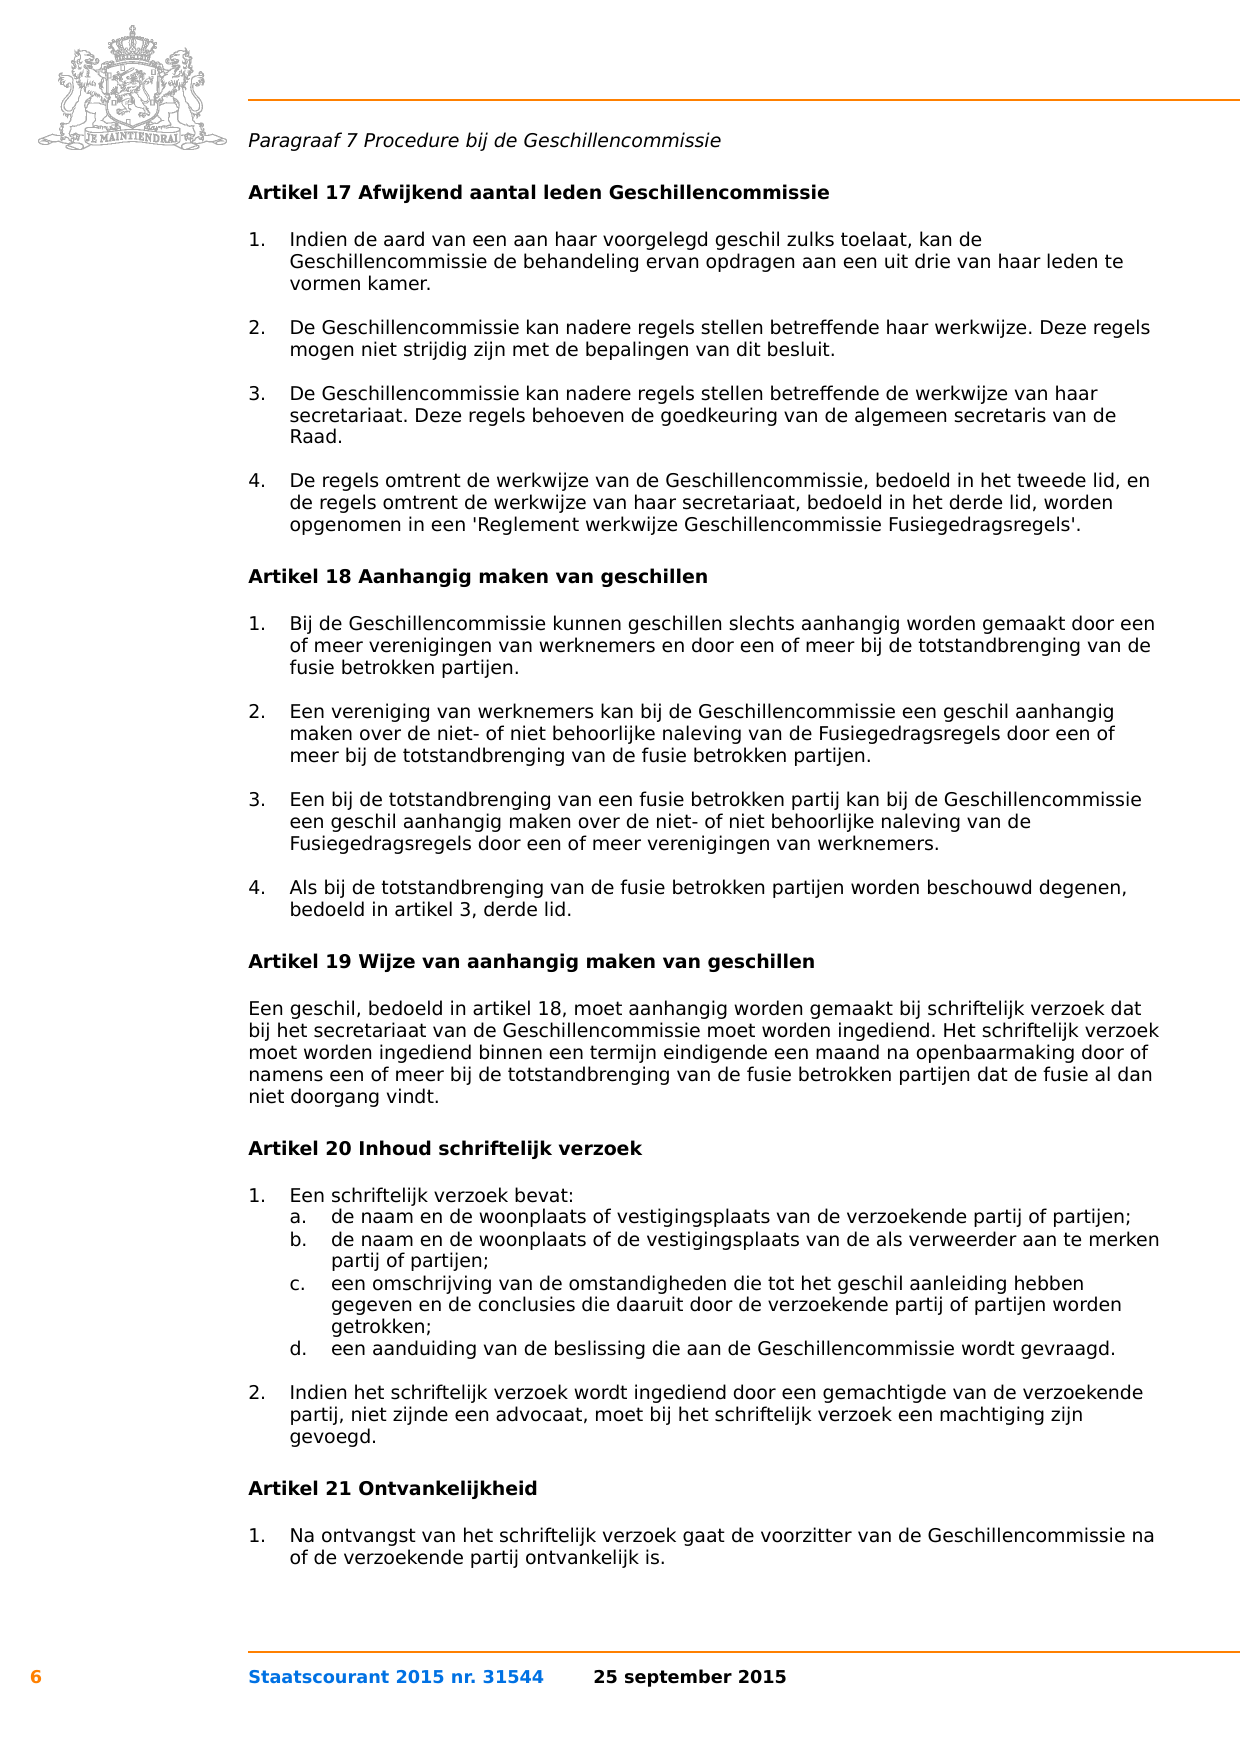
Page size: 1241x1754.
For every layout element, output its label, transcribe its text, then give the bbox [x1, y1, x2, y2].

text Een geschil, bedoeld in artikel 18, moet aanhangig worden gemaakt bij schriftelijk verzoek dat bij het secretariaat van de Geschillencommissie moet worden ingediend. Het schriftelijk verzoek moet worden ingediend binnen een termijn eindigende een maand na openbaarmaking door of namens een of meer bij de totstandbrenging van de fusie betrokken partijen dat de fusie al dan niet doorgang vindt. [248, 998, 1163, 1107]
subtitle Artikel 21 Ontvankelijkheid [248, 1478, 1163, 1500]
text 2. Een vereniging van werknemers kan bij de Geschillencommissie een geschil aanhangig maken over de niet- of niet behoorlijke naleving van de Fusiegedragsregels door een of meer bij de totstandbrenging van de fusie betrokken partijen. [248, 701, 1163, 767]
text 4. De regels omtrent de werkwijze van de Geschillencommissie, bedoeld in het tweede lid, en de regels omtrent de werkwijze van haar secretariaat, bedoeld in het derde lid, worden opgenomen in een 'Reglement werkwijze Geschillencommissie Fusiegedragsregels'. [248, 470, 1163, 536]
subtitle Artikel 18 Aanhangig maken van geschillen [248, 566, 1163, 588]
text 4. Als bij de totstandbrenging van de fusie betrokken partijen worden beschouwd degenen, bedoeld in artikel 3, derde lid. [248, 877, 1163, 921]
text 2. De Geschillencommissie kan nadere regels stellen betreffende haar werkwijze. Deze regels mogen niet strijdig zijn met de bepalingen van dit besluit. [248, 317, 1163, 361]
text 1. Indien de aard van een aan haar voorgelegd geschil zulks toelaat, kan de Geschillencommissie de behandeling ervan opdragen aan een uit drie van haar leden te vormen kamer. [248, 229, 1163, 295]
text 2. Indien het schriftelijk verzoek wordt ingediend door een gemachtigde van de verzoekende partij, niet zijnde een advocaat, moet bij het schriftelijk verzoek een machtiging zijn gevoegd. [248, 1382, 1163, 1448]
text b. de naam en de woonplaats of de vestigingsplaats van de als verweerder aan te merken partij of partijen; [289, 1228, 1163, 1272]
subtitle Paragraaf 7 Procedure bij de Geschillencommissie [248, 130, 1163, 152]
text 1. Een schriftelijk verzoek bevat: [248, 1184, 1163, 1206]
text 3. De Geschillencommissie kan nadere regels stellen betreffende de werkwijze van haar secretariaat. Deze regels behoeven de goedkeuring van de algemeen secretaris van de Raad. [248, 382, 1163, 448]
text a. de naam en de woonplaats of vestigingsplaats van de verzoekende partij of partijen; [289, 1206, 1163, 1228]
text 3. Een bij de totstandbrenging van een fusie betrokken partij kan bij de Geschillencommissie een geschil aanhangig maken over de niet- of niet behoorlijke naleving van de Fusiegedragsregels door een of meer verenigingen van werknemers. [248, 789, 1163, 855]
text d. een aanduiding van de beslissing die aan de Geschillencommissie wordt gevraagd. [289, 1338, 1163, 1360]
text c. een omschrijving van de omstandigheden die tot het geschil aanleiding hebben gegeven en de conclusies die daaruit door de verzoekende partij of partijen worden getrokken; [289, 1272, 1163, 1338]
text 1. Na ontvangst van het schriftelijk verzoek gaat de voorzitter van de Geschillencommissie na of de verzoekende partij ontvankelijk is. [248, 1525, 1163, 1569]
subtitle Artikel 17 Afwijkend aantal leden Geschillencommissie [248, 182, 1163, 204]
text 1. Bij de Geschillencommissie kunnen geschillen slechts aanhangig worden gemaakt door een of meer verenigingen van werknemers en door een of meer bij de totstandbrenging van de fusie betrokken partijen. [248, 613, 1163, 679]
picture [38, 25, 227, 150]
subtitle Artikel 20 Inhoud schriftelijk verzoek [248, 1137, 1163, 1159]
subtitle Artikel 19 Wijze van aanhangig maken van geschillen [248, 951, 1163, 973]
